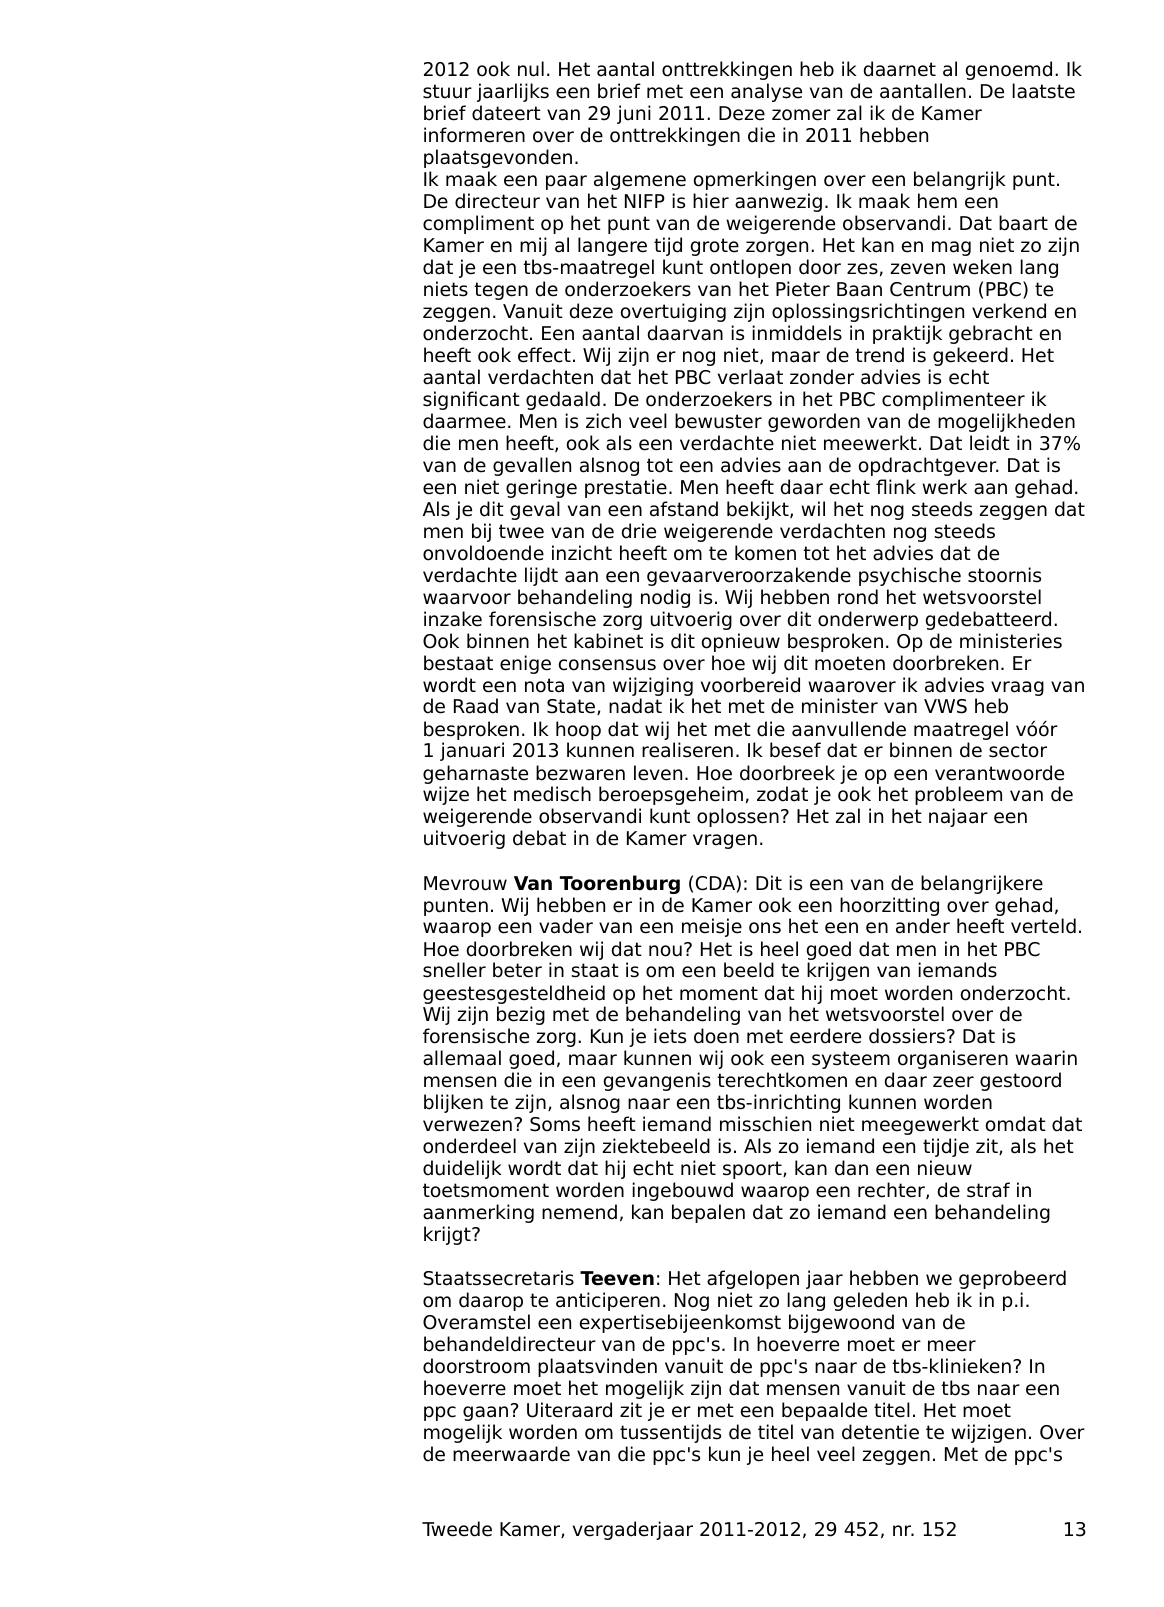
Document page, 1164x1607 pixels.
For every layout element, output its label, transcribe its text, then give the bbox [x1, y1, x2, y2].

text Staatssecretaris Teeven: Het afgelopen jaar hebben we geprobeerd om daarop te anticiperen. Nog niet zo lang geleden heb ik in p.i. Overamstel een expertisebijeenkomst bijgewoond van de behandeldirecteur van de ppc's. In hoeverre moet er meer doorstroom plaatsvinden vanuit de ppc's naar de tbs-klinieken? In hoeverre moet het mogelijk zijn dat mensen vanuit de tbs naar een ppc gaan? Uiteraard zit je er met een bepaalde titel. Het moet mogelijk worden om tussentijds de titel van detentie te wijzigen. Over de meerwaarde van die ppc's kun je heel veel zeggen. Met de ppc's [422, 1268, 1087, 1466]
text Mevrouw Van Toorenburg (CDA): Dit is een van de belangrijkere punten. Wij hebben er in de Kamer ook een hoorzitting over gehad, waarop een vader van een meisje ons het een en ander heeft verteld. Hoe doorbreken wij dat nou? Het is heel goed dat men in het PBC sneller beter in staat is om een beeld te krijgen van iemands geestesgesteldheid op het moment dat hij moet worden onderzocht. Wij zijn bezig met de behandeling van het wetsvoorstel over de forensische zorg. Kun je iets doen met eerdere dossiers? Dat is allemaal goed, maar kunnen wij ook een systeem organiseren waarin mensen die in een gevangenis terechtkomen en daar zeer gestoord blijken te zijn, alsnog naar een tbs-inrichting kunnen worden verwezen? Soms heeft iemand misschien niet meegewerkt omdat dat onderdeel van zijn ziektebeeld is. Als zo iemand een tijdje zit, als het duidelijk wordt dat hij echt niet spoort, kan dan een nieuw toetsmoment worden ingebouwd waarop een rechter, de straf in aanmerking nemend, kan bepalen dat zo iemand een behandeling krijgt? [422, 872, 1087, 1246]
text Ik maak een paar algemene opmerkingen over een belangrijk punt. De directeur van het NIFP is hier aanwezig. Ik maak hem een compliment op het punt van de weigerende observandi. Dat baart de Kamer en mij al langere tijd grote zorgen. Het kan en mag niet zo zijn dat je een tbs-maatregel kunt ontlopen door zes, zeven weken lang niets tegen de onderzoekers van het Pieter Baan Centrum (PBC) te zeggen. Vanuit deze overtuiging zijn oplossingsrichtingen verkend en onderzocht. Een aantal daarvan is inmiddels in praktijk gebracht en heeft ook effect. Wij zijn er nog niet, maar de trend is gekeerd. Het aantal verdachten dat het PBC verlaat zonder advies is echt significant gedaald. De onderzoekers in het PBC complimenteer ik daarmee. Men is zich veel bewuster geworden van de mogelijkheden die men heeft, ook als een verdachte niet meewerkt. Dat leidt in 37% van de gevallen alsnog tot een advies aan de opdrachtgever. Dat is een niet geringe prestatie. Men heeft daar echt flink werk aan gehad. [422, 169, 1087, 499]
text Als je dit geval van een afstand bekijkt, wil het nog steeds zeggen dat men bij twee van de drie weigerende verdachten nog steeds onvoldoende inzicht heeft om te komen tot het advies dat de verdachte lijdt aan een gevaarveroorzakende psychische stoornis waarvoor behandeling nodig is. Wij hebben rond het wetsvoorstel inzake forensische zorg uitvoerig over dit onderwerp gedebatteerd. Ook binnen het kabinet is dit opnieuw besproken. Op de ministeries bestaat enige consensus over hoe wij dit moeten doorbreken. Er wordt een nota van wijziging voorbereid waarover ik advies vraag van de Raad van State, nadat ik het met de minister van VWS heb besproken. Ik hoop dat wij het met die aanvullende maatregel vóór 1 januari 2013 kunnen realiseren. Ik besef dat er binnen de sector geharnaste bezwaren leven. Hoe doorbreek je op een verantwoorde wijze het medisch beroepsgeheim, zodat je ook het probleem van de weigerende observandi kunt oplossen? Het zal in het najaar een uitvoerig debat in de Kamer vragen. [422, 499, 1087, 850]
text 2012 ook nul. Het aantal onttrekkingen heb ik daarnet al genoemd. Ik stuur jaarlijks een brief met een analyse van de aantallen. De laatste brief dateert van 29 juni 2011. Deze zomer zal ik de Kamer informeren over de onttrekkingen die in 2011 hebben plaatsgevonden. [422, 59, 1087, 169]
